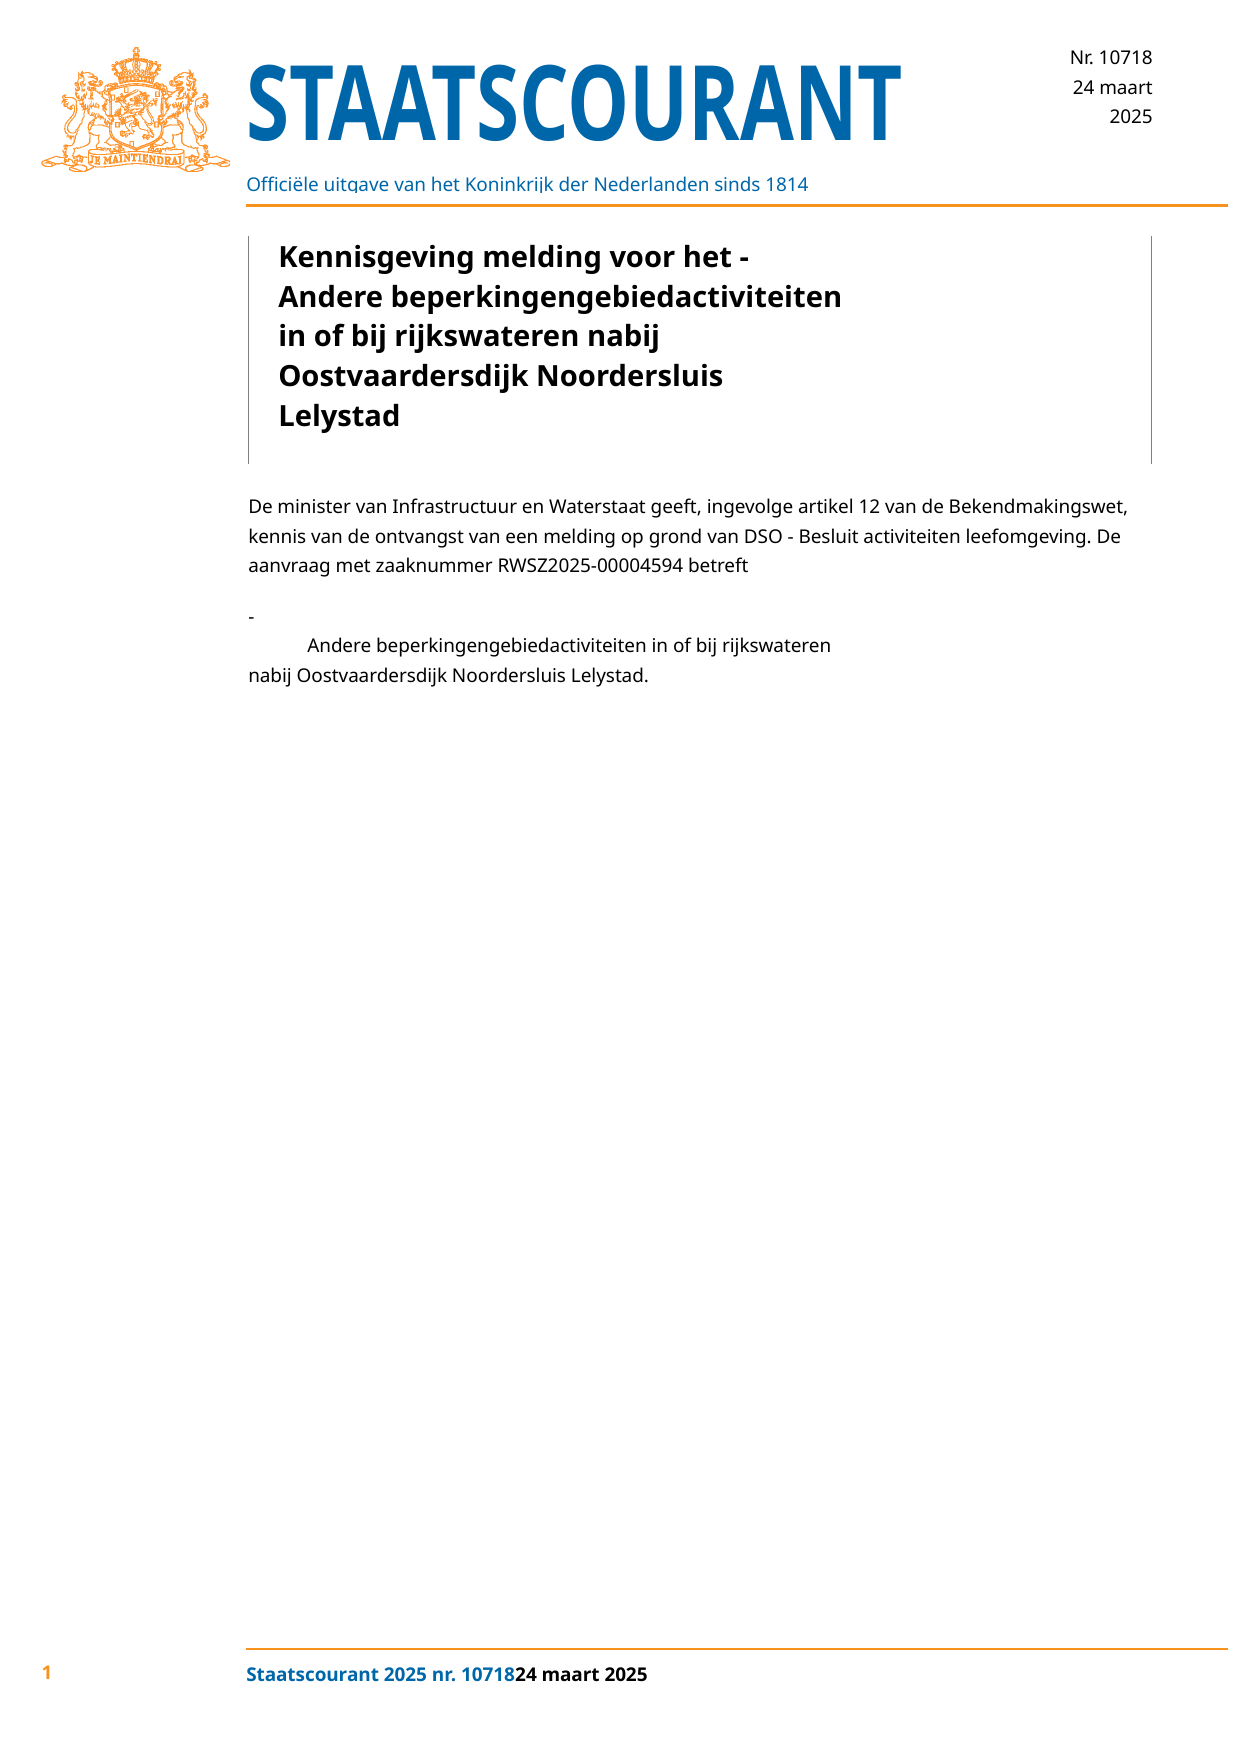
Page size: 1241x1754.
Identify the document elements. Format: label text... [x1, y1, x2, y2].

table_header [850, 236, 912, 413]
table_header Kennisgeving melding voor het -Andere beperkingengebiedactiviteiten in of bij rijkswateren nabij Oostvaardersdijk Noordersluis Lelystad [249, 236, 850, 464]
text De minister van Infrastructuur en Waterstaat geeft, ingevolge artikel 12 van de Bekendmakingswet, kennis van de ontvangst van een melding op grond van DSO - Besluit activiteiten leefomgeving. De aanvraag met zaaknummer RWSZ2025-00004594 betreft [248, 493, 1152, 578]
table_header [850, 414, 1151, 464]
table_header [1090, 236, 1151, 413]
text nabij Oostvaardersdijk Noordersluis Lelystad. [248, 662, 1152, 688]
list Andere beperkingengebiedactiviteiten in of bij rijkswateren [248, 632, 1152, 658]
picture [912, 236, 1090, 414]
picture [41, 47, 231, 172]
